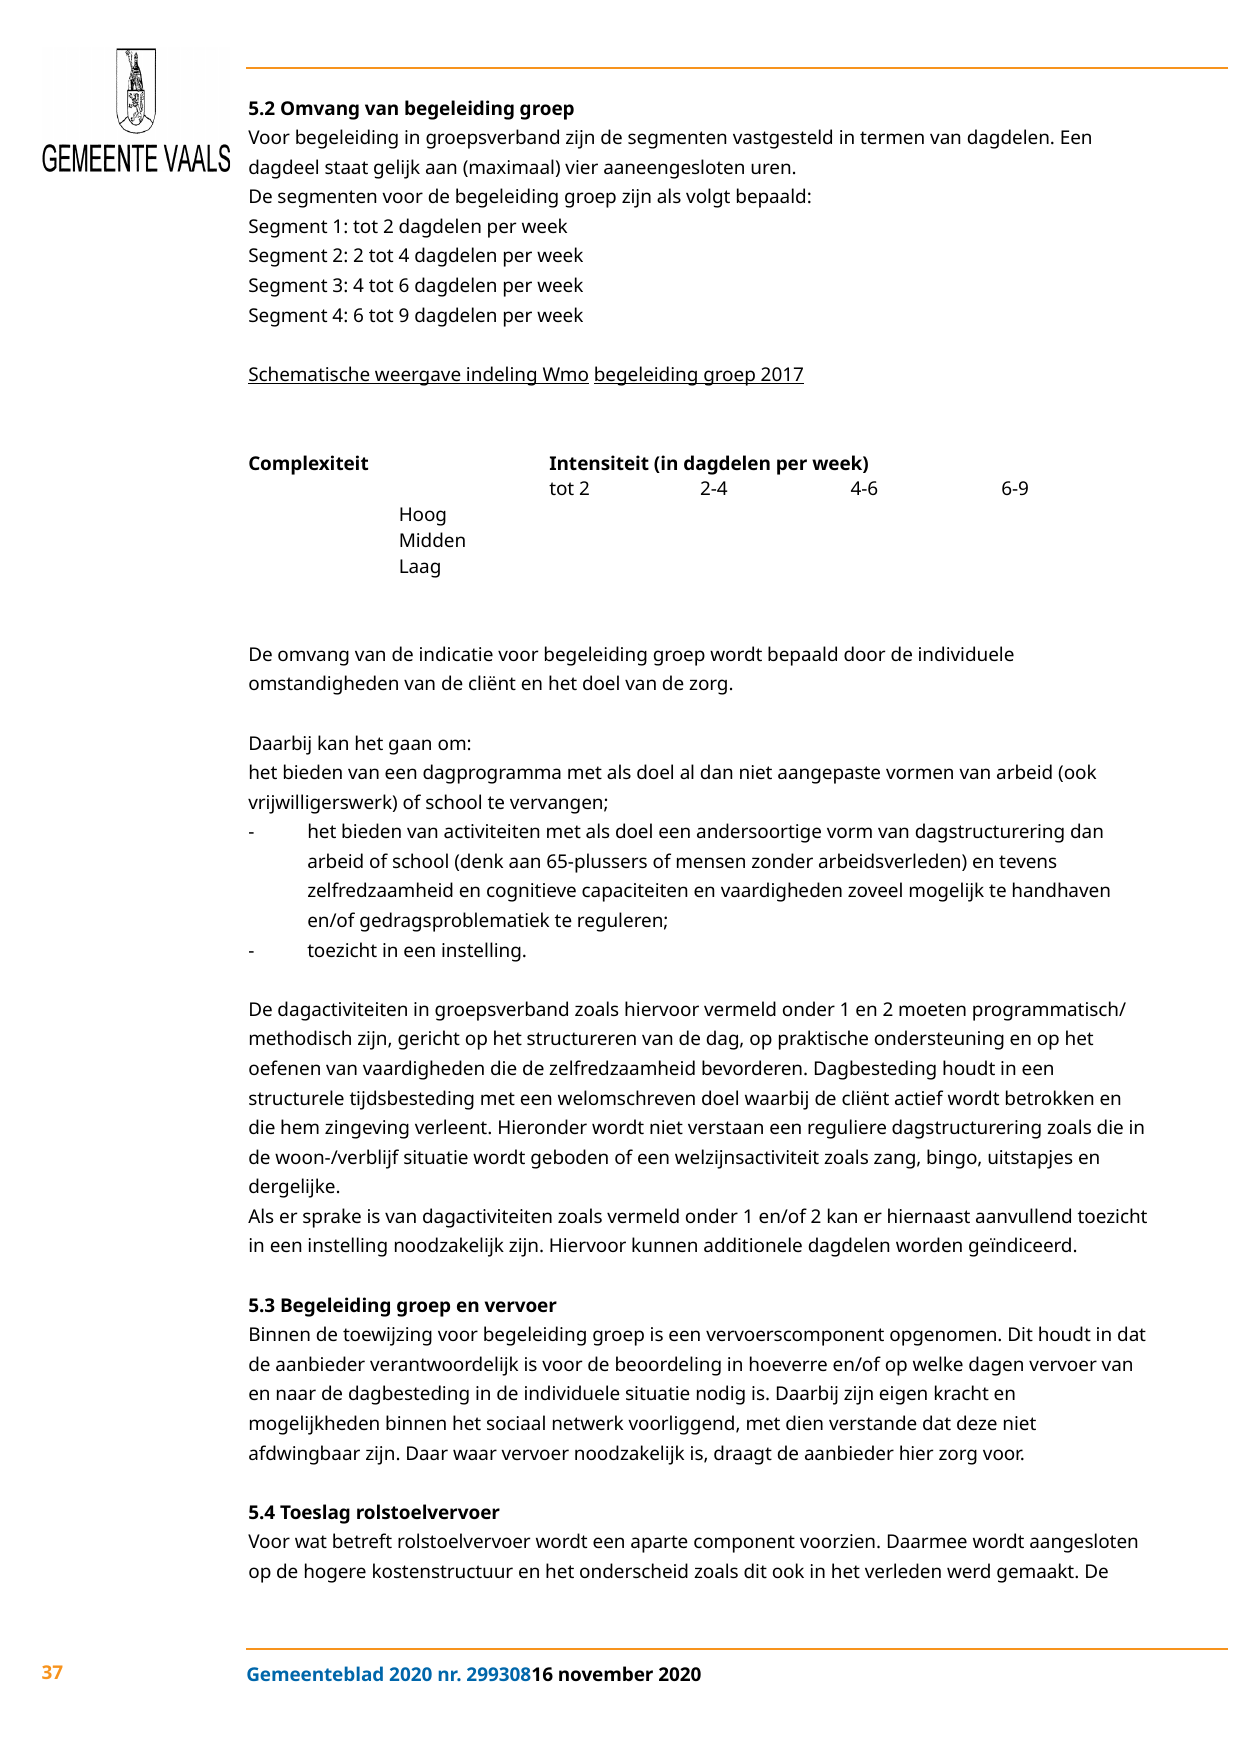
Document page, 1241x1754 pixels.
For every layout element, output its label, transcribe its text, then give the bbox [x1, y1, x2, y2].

text Daarbij kan het gaan om: [248, 730, 1152, 755]
table_cell Hoog [399, 501, 549, 527]
table_cell [1001, 501, 1152, 527]
text Segment 3: 4 tot 6 dagdelen per week [248, 272, 1152, 298]
text De omvang van de indicatie voor begeleiding groep wordt bepaald door de individuele omstandigheden van de cliënt en het doel van de zorg. [248, 641, 1152, 696]
table_cell [549, 501, 700, 527]
list het bieden van activiteiten met als doel een andersoortige vorm van dagstructurering dan arbeid of school (denk aan 65-plussers of mensen zonder arbeidsverleden) en tevens zelfredzaamheid en cognitieve capaciteiten en vaardigheden zoveel mogelijk te handhaven en/of gedragsproblematiek te reguleren; [248, 818, 1152, 933]
table_cell Midden [399, 527, 549, 553]
table_cell [700, 553, 850, 578]
table_cell [700, 527, 850, 553]
table_cell 6-9 [1001, 476, 1152, 501]
table_cell [549, 527, 700, 553]
text Segment 2: 2 tot 4 dagdelen per week [248, 243, 1152, 268]
text 5.3 Begeleiding groep en vervoer [248, 1292, 1152, 1317]
table_cell [850, 527, 1001, 553]
text Voor wat betreft rolstoelvervoer wordt een aparte component voorzien. Daarmee wordt aangesloten op de hogere kostenstructuur en het onderscheid zoals dit ook in het verleden werd gemaakt. De [248, 1528, 1152, 1584]
table_cell [850, 501, 1001, 527]
text Als er sprake is van dagactiviteiten zoals vermeld onder 1 en/of 2 kan er hiernaast aanvullend toezicht in een instelling noodzakelijk zijn. Hiervoor kunnen additionele dagdelen worden geïndiceerd. [248, 1203, 1152, 1258]
table_header Complexiteit [248, 450, 398, 578]
table_header [399, 450, 549, 476]
table_cell 2-4 [700, 476, 850, 501]
table_cell tot 2 [549, 476, 700, 501]
text Segment 1: tot 2 dagdelen per week [248, 213, 1152, 239]
table_cell [399, 476, 549, 501]
text Segment 4: 6 tot 9 dagdelen per week [248, 302, 1152, 328]
table_header Intensiteit (in dagdelen per week) [549, 450, 1152, 476]
list toezicht in een instelling. [248, 937, 1152, 962]
table_cell [549, 553, 700, 578]
text 5.2 Omvang van begeleiding groep [248, 95, 1152, 121]
table_cell Laag [399, 553, 549, 578]
table_cell [1001, 527, 1152, 553]
text Schematische weergave indeling Wmo begeleiding groep 2017 [248, 361, 1152, 387]
table_cell [700, 501, 850, 527]
table_cell [1001, 553, 1152, 578]
text De dagactiviteiten in groepsverband zoals hiervoor vermeld onder 1 en 2 moeten programmatisch/ methodisch zijn, gericht op het structureren van de dag, op praktische ondersteuning en op het oefenen van vaardigheden die de zelfredzaamheid bevorderen. Dagbesteding houdt in een structurele tijdsbesteding met een welomschreven doel waarbij de cliënt actief wordt betrokken en die hem zingeving verleent. Hieronder wordt niet verstaan een reguliere dagstructurering zoals die in de woon-/verblijf situatie wordt geboden of een welzijnsactiviteit zoals zang, bingo, uitstapjes en dergelijke. [248, 996, 1152, 1199]
picture [41, 47, 231, 172]
table_cell [850, 553, 1001, 578]
table_cell 4-6 [850, 476, 1001, 501]
text het bieden van een dagprogramma met als doel al dan niet aangepaste vormen van arbeid (ook vrijwilligerswerk) of school te vervangen; [248, 759, 1152, 814]
text Voor begeleiding in groepsverband zijn de segmenten vastgesteld in termen van dagdelen. Een dagdeel staat gelijk aan (maximaal) vier aaneengesloten uren. [248, 124, 1152, 180]
text De segmenten voor de begeleiding groep zijn als volgt bepaald: [248, 183, 1152, 209]
text 5.4 Toeslag rolstoelvervoer [248, 1499, 1152, 1524]
text Binnen de toewijzing voor begeleiding groep is een vervoerscomponent opgenomen. Dit houdt in dat de aanbieder verantwoordelijk is voor de beoordeling in hoeverre en/of op welke dagen vervoer van en naar de dagbesteding in de individuele situatie nodig is. Daarbij zijn eigen kracht en mogelijkheden binnen het sociaal netwerk voorliggend, met dien verstande dat deze niet afdwingbaar zijn. Daar waar vervoer noodzakelijk is, draagt de aanbieder hier zorg voor. [248, 1321, 1152, 1465]
